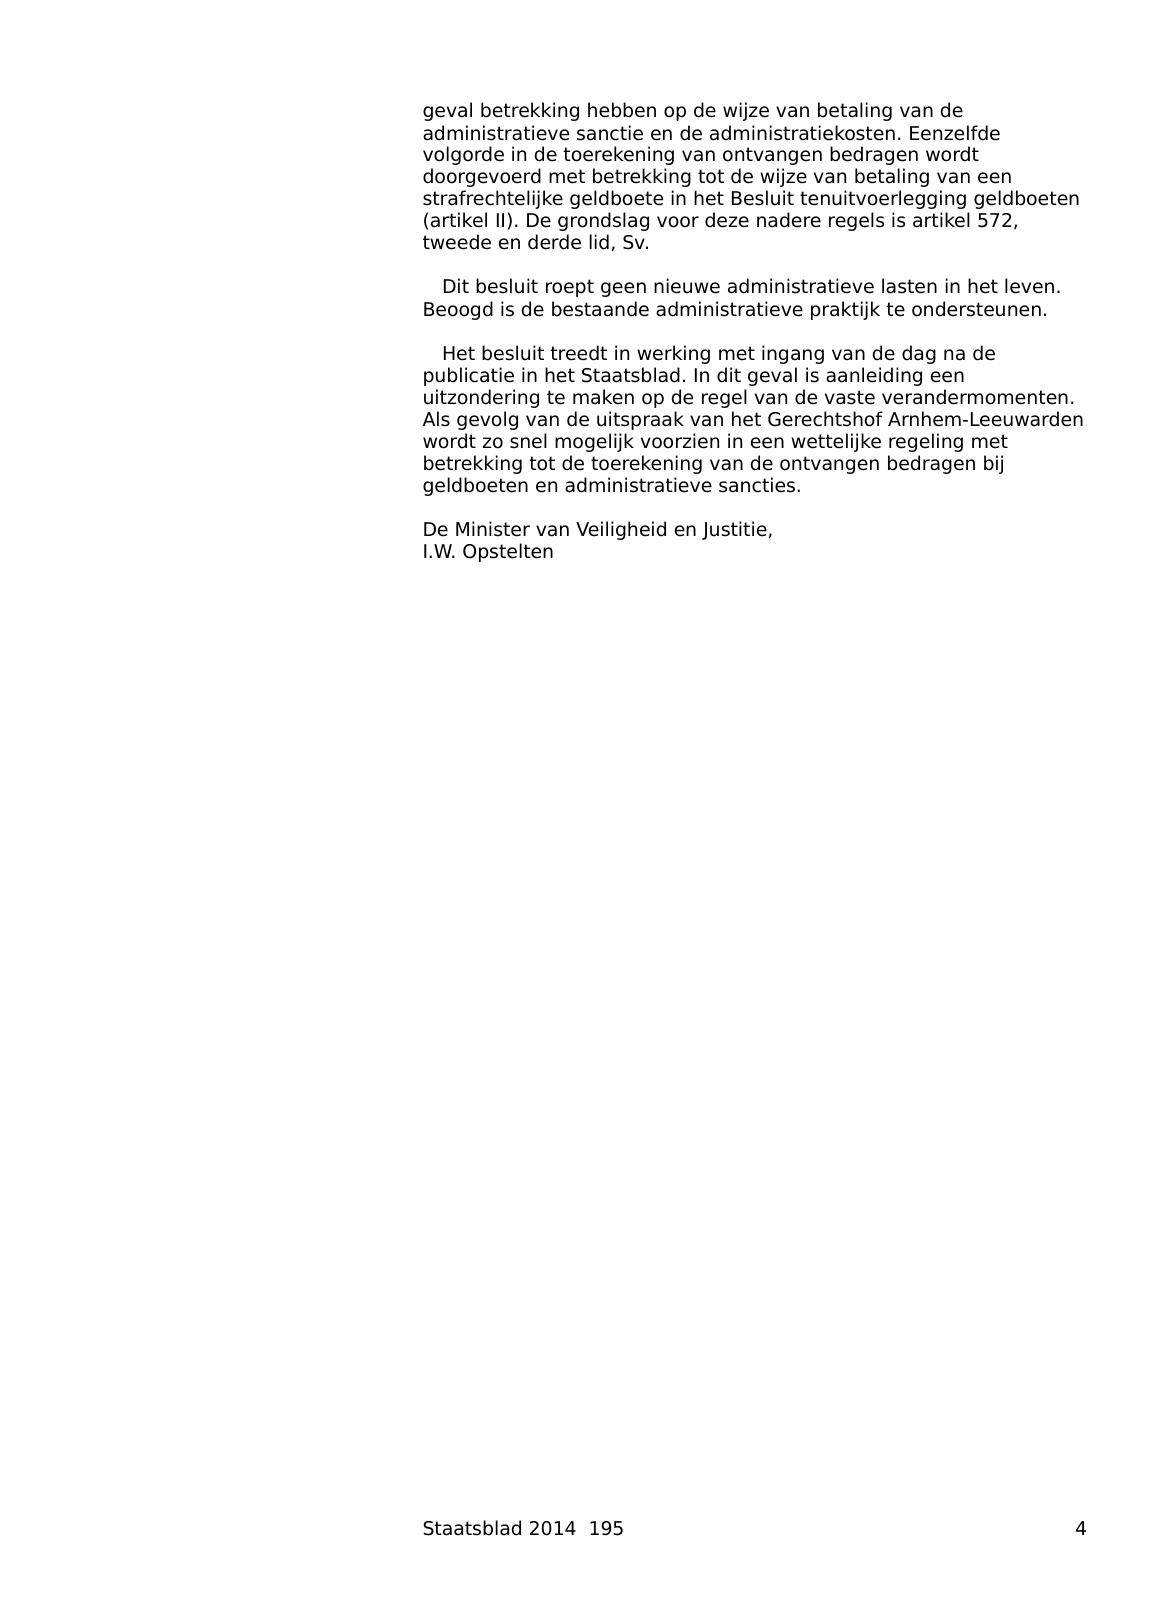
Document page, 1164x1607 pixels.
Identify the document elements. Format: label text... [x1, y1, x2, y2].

text Het besluit treedt in werking met ingang van de dag na de publicatie in het Staatsblad. In dit geval is aanleiding een uitzondering te maken op de regel van de vaste verandermomenten. Als gevolg van de uitspraak van het Gerechtshof Arnhem-Leeuwarden wordt zo snel mogelijk voorzien in een wettelijke regeling met betrekking tot de toerekening van de ontvangen bedragen bij geldboeten en administratieve sancties. [422, 343, 1087, 496]
text Dit besluit roept geen nieuwe administratieve lasten in het leven. Beoogd is de bestaande administratieve praktijk te ondersteunen. [422, 276, 1087, 320]
text De Minister van Veiligheid en Justitie, I.W. Opstelten [422, 519, 1087, 563]
text geval betrekking hebben op de wijze van betaling van de administratieve sanctie en de administratiekosten. Eenzelfde volgorde in de toerekening van ontvangen bedragen wordt doorgevoerd met betrekking tot de wijze van betaling van een strafrechtelijke geldboete in het Besluit tenuitvoerlegging geldboeten (artikel II). De grondslag voor deze nadere regels is artikel 572, tweede en derde lid, Sv. [422, 100, 1087, 254]
